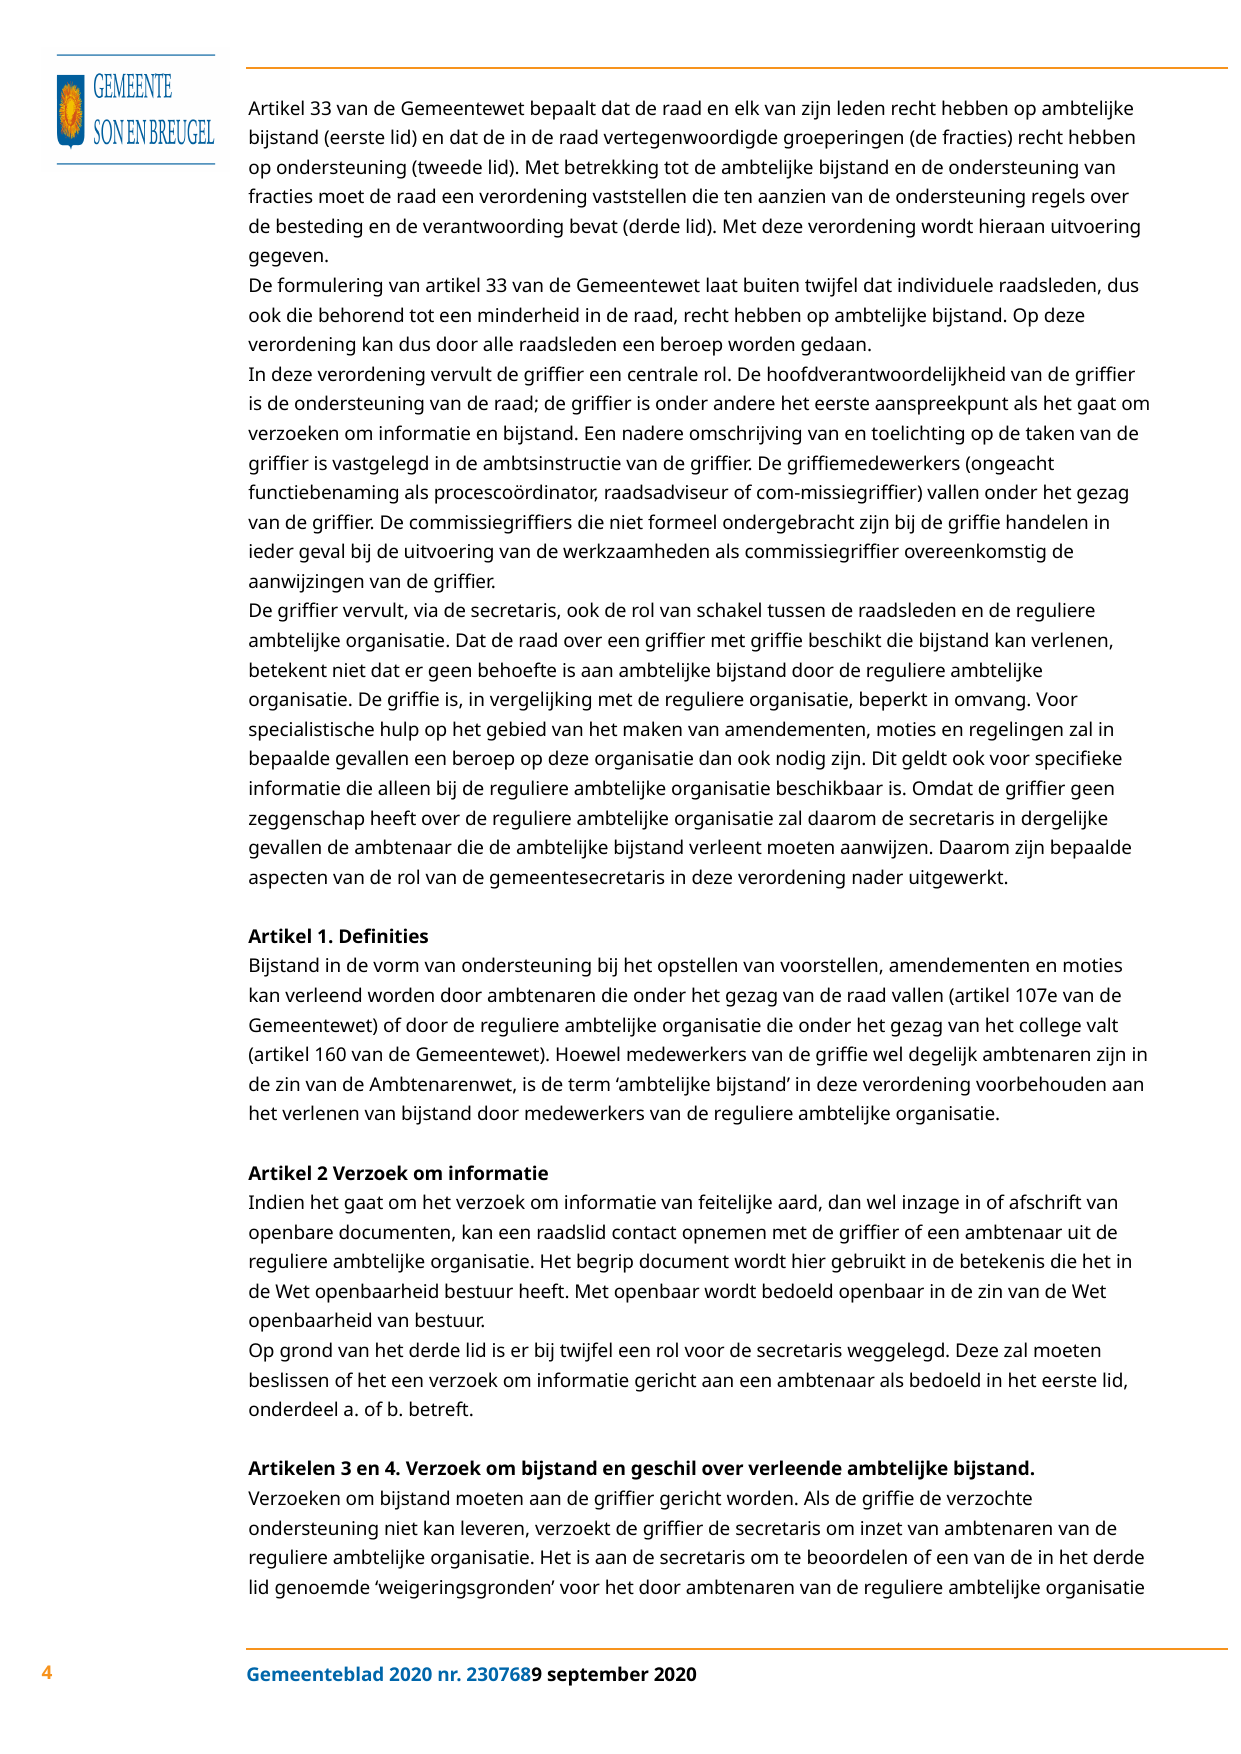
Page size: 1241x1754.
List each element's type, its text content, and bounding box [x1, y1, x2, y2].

text Bijstand in de vorm van ondersteuning bij het opstellen van voorstellen, amendementen en moties kan verleend worden door ambtenaren die onder het gezag van de raad vallen (artikel 107e van de Gemeentewet) of door de reguliere ambtelijke organisatie die onder het gezag van het college valt (artikel 160 van de Gemeentewet). Hoewel medewerkers van de griffie wel degelijk ambtenaren zijn in de zin van de Ambtenarenwet, is de term ‘ambtelijke bijstand’ in deze verordening voorbehouden aan het verlenen van bijstand door medewerkers van de reguliere ambtelijke organisatie. [248, 953, 1152, 1126]
text Artikel 33 van de Gemeentewet bepaalt dat de raad en elk van zijn leden recht hebben op ambtelijke bijstand (eerste lid) en dat de in de raad vertegenwoordigde groeperingen (de fracties) recht hebben op ondersteuning (tweede lid). Met betrekking tot de ambtelijke bijstand en de ondersteuning van fracties moet de raad een verordening vaststellen die ten aanzien van de ondersteuning regels over de besteding en de verantwoording bevat (derde lid). Met deze verordening wordt hieraan uitvoering gegeven. [248, 95, 1152, 268]
text Artikel 1. Definities [248, 923, 1152, 949]
text Indien het gaat om het verzoek om informatie van feitelijke aard, dan wel inzage in of afschrift van openbare documenten, kan een raadslid contact opnemen met de griffier of een ambtenaar uit de reguliere ambtelijke organisatie. Het begrip document wordt hier gebruikt in de betekenis die het in de Wet openbaarheid bestuur heeft. Met openbaar wordt bedoeld openbaar in de zin van de Wet openbaarheid van bestuur. [248, 1189, 1152, 1333]
text Artikelen 3 en 4. Verzoek om bijstand en geschil over verleende ambtelijke bijstand. [248, 1456, 1152, 1481]
text Verzoeken om bijstand moeten aan de griffier gericht worden. Als de griffie de verzochte ondersteuning niet kan leveren, verzoekt de griffier de secretaris om inzet van ambtenaren van de reguliere ambtelijke organisatie. Het is aan de secretaris om te beoordelen of een van de in het derde lid genoemde ‘weigeringsgronden’ voor het door ambtenaren van de reguliere ambtelijke organisatie [248, 1485, 1152, 1600]
text In deze verordening vervult de griffier een centrale rol. De hoofdverantwoordelijkheid van de griffier is de ondersteuning van de raad; de griffier is onder andere het eerste aanspreekpunt als het gaat om verzoeken om informatie en bijstand. Een nadere omschrijving van en toelichting op de taken van de griffier is vastgelegd in de ambtsinstructie van de griffier. De griffiemedewerkers (ongeacht functiebenaming als procescoördinator, raadsadviseur of com-missiegriffier) vallen onder het gezag van de griffier. De commissiegriffiers die niet formeel ondergebracht zijn bij de griffie handelen in ieder geval bij de uitvoering van de werkzaamheden als commissiegriffier overeenkomstig de aanwijzingen van de griffier. [248, 361, 1152, 594]
picture [41, 47, 231, 172]
text Op grond van het derde lid is er bij twijfel een rol voor de secretaris weggelegd. Deze zal moeten beslissen of het een verzoek om informatie gericht aan een ambtenaar als bedoeld in het eerste lid, onderdeel a. of b. betreft. [248, 1337, 1152, 1422]
text Artikel 2 Verzoek om informatie [248, 1160, 1152, 1186]
text De griffier vervult, via de secretaris, ook de rol van schakel tussen de raadsleden en de reguliere ambtelijke organisatie. Dat de raad over een griffier met griffie beschikt die bijstand kan verlenen, betekent niet dat er geen behoefte is aan ambtelijke bijstand door de reguliere ambtelijke organisatie. De griffie is, in vergelijking met de reguliere organisatie, beperkt in omvang. Voor specialistische hulp op het gebied van het maken van amendementen, moties en regelingen zal in bepaalde gevallen een beroep op deze organisatie dan ook nodig zijn. Dit geldt ook voor specifieke informatie die alleen bij de reguliere ambtelijke organisatie beschikbaar is. Omdat de griffier geen zeggenschap heeft over de reguliere ambtelijke organisatie zal daarom de secretaris in dergelijke gevallen de ambtenaar die de ambtelijke bijstand verleent moeten aanwijzen. Daarom zijn bepaalde aspecten van de rol van de gemeentesecretaris in deze verordening nader uitgewerkt. [248, 598, 1152, 890]
text De formulering van artikel 33 van de Gemeentewet laat buiten twijfel dat individuele raadsleden, dus ook die behorend tot een minderheid in de raad, recht hebben op ambtelijke bijstand. Op deze verordening kan dus door alle raadsleden een beroep worden gedaan. [248, 272, 1152, 357]
